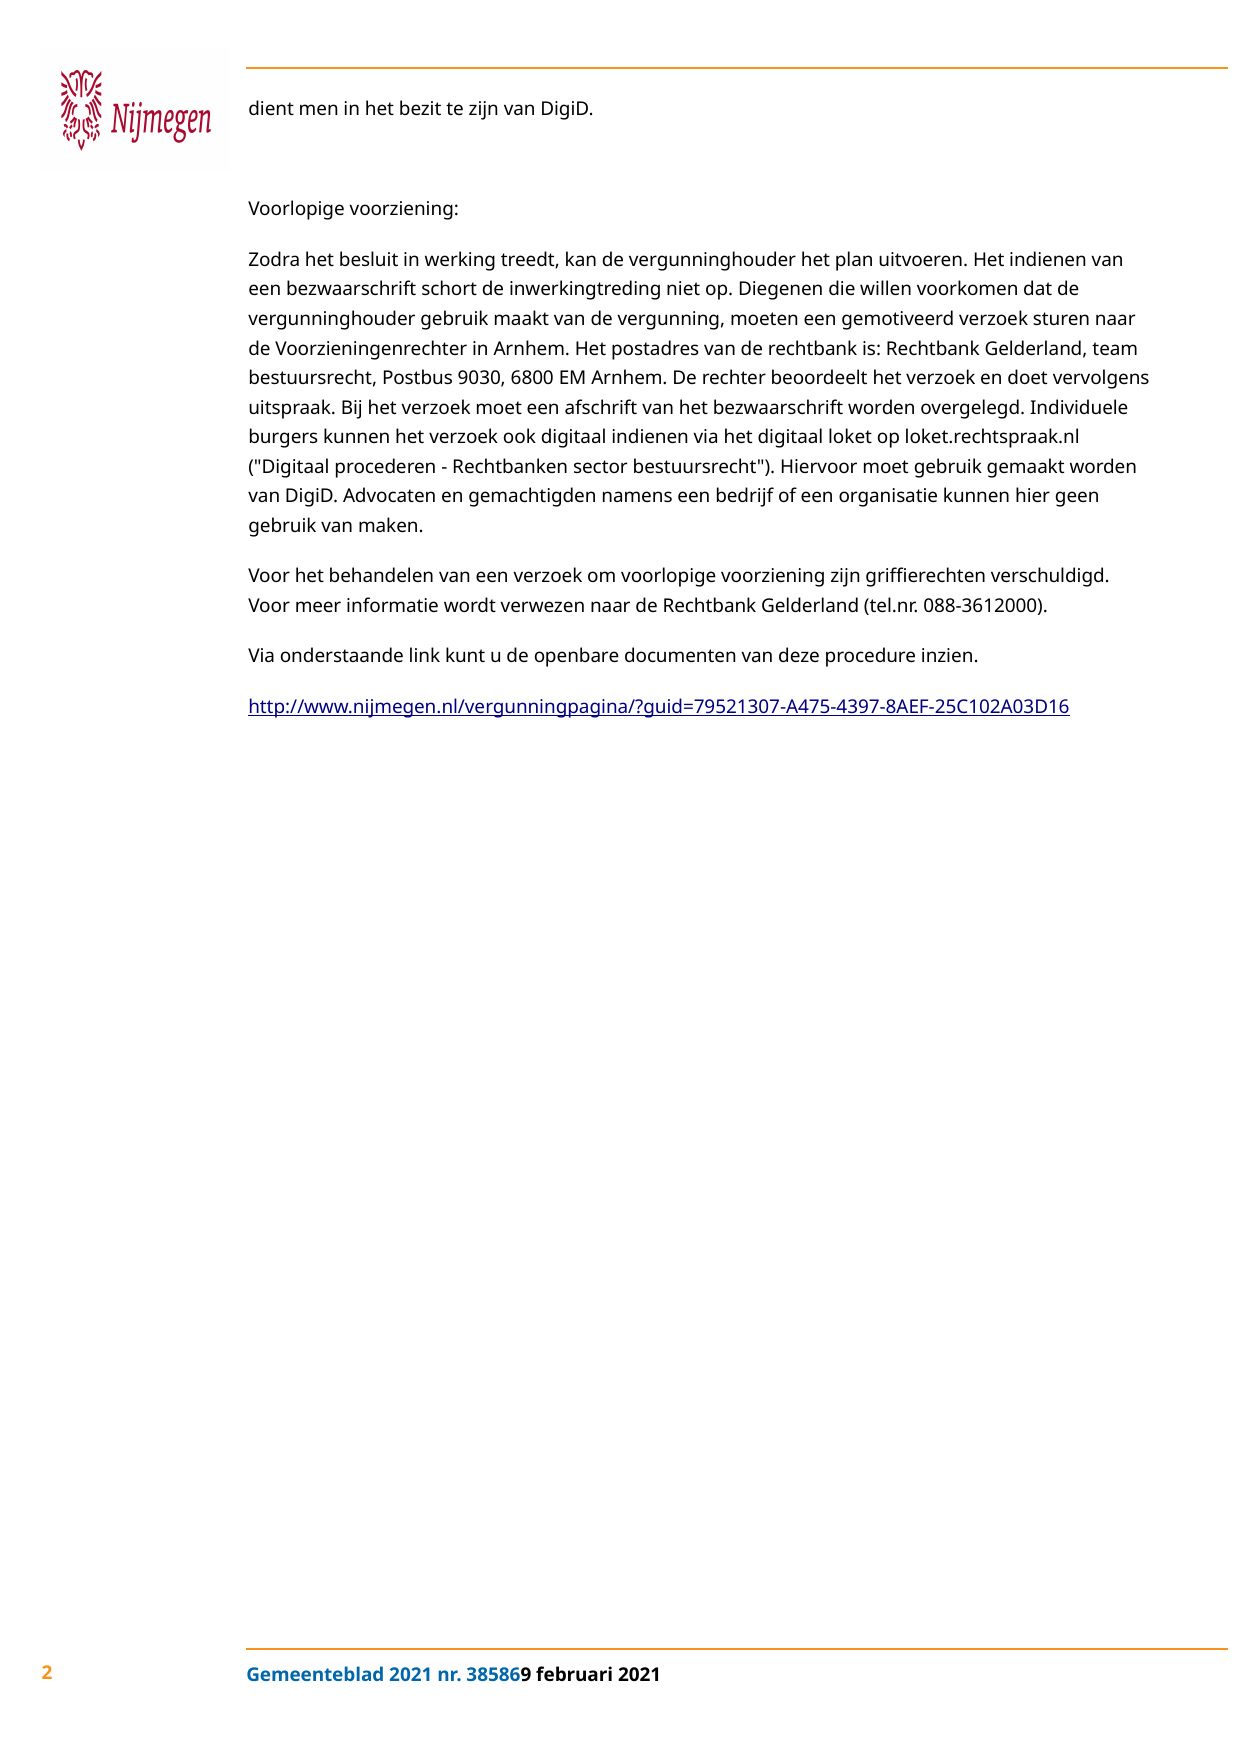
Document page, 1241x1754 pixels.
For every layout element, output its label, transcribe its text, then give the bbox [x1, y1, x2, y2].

picture [41, 47, 231, 172]
text Via onderstaande link kunt u de openbare documenten van deze procedure inzien. [248, 643, 1152, 668]
text Voor het behandelen van een verzoek om voorlopige voorziening zijn griffierechten verschuldigd. Voor meer informatie wordt verwezen naar de Rechtbank Gelderland (tel.nr. 088-3612000). [248, 563, 1152, 618]
text Voorlopige voorziening: [248, 196, 1152, 221]
text dient men in het bezit te zijn van DigiD. [248, 95, 1152, 121]
text http://www.nijmegen.nl/vergunningpagina/?guid=79521307-A475-4397-8AEF-25C102A03D16 [248, 693, 1152, 719]
text Zodra het besluit in werking treedt, kan de vergunninghouder het plan uitvoeren. Het indienen van een bezwaarschrift schort de inwerkingtreding niet op. Diegenen die willen voorkomen dat de vergunninghouder gebruik maakt van de vergunning, moeten een gemotiveerd verzoek sturen naar de Voorzieningenrechter in Arnhem. Het postadres van de rechtbank is: Rechtbank Gelderland, team bestuursrecht, Postbus 9030, 6800 EM Arnhem. De rechter beoordeelt het verzoek en doet vervolgens uitspraak. Bij het verzoek moet een afschrift van het bezwaarschrift worden overgelegd. Individuele burgers kunnen het verzoek ook digitaal indienen via het digitaal loket op loket.rechtspraak.nl ("Digitaal procederen - Rechtbanken sector bestuursrecht"). Hiervoor moet gebruik gemaakt worden van DigiD. Advocaten en gemachtigden namens een bedrijf of een organisatie kunnen hier geen gebruik van maken. [248, 246, 1152, 538]
